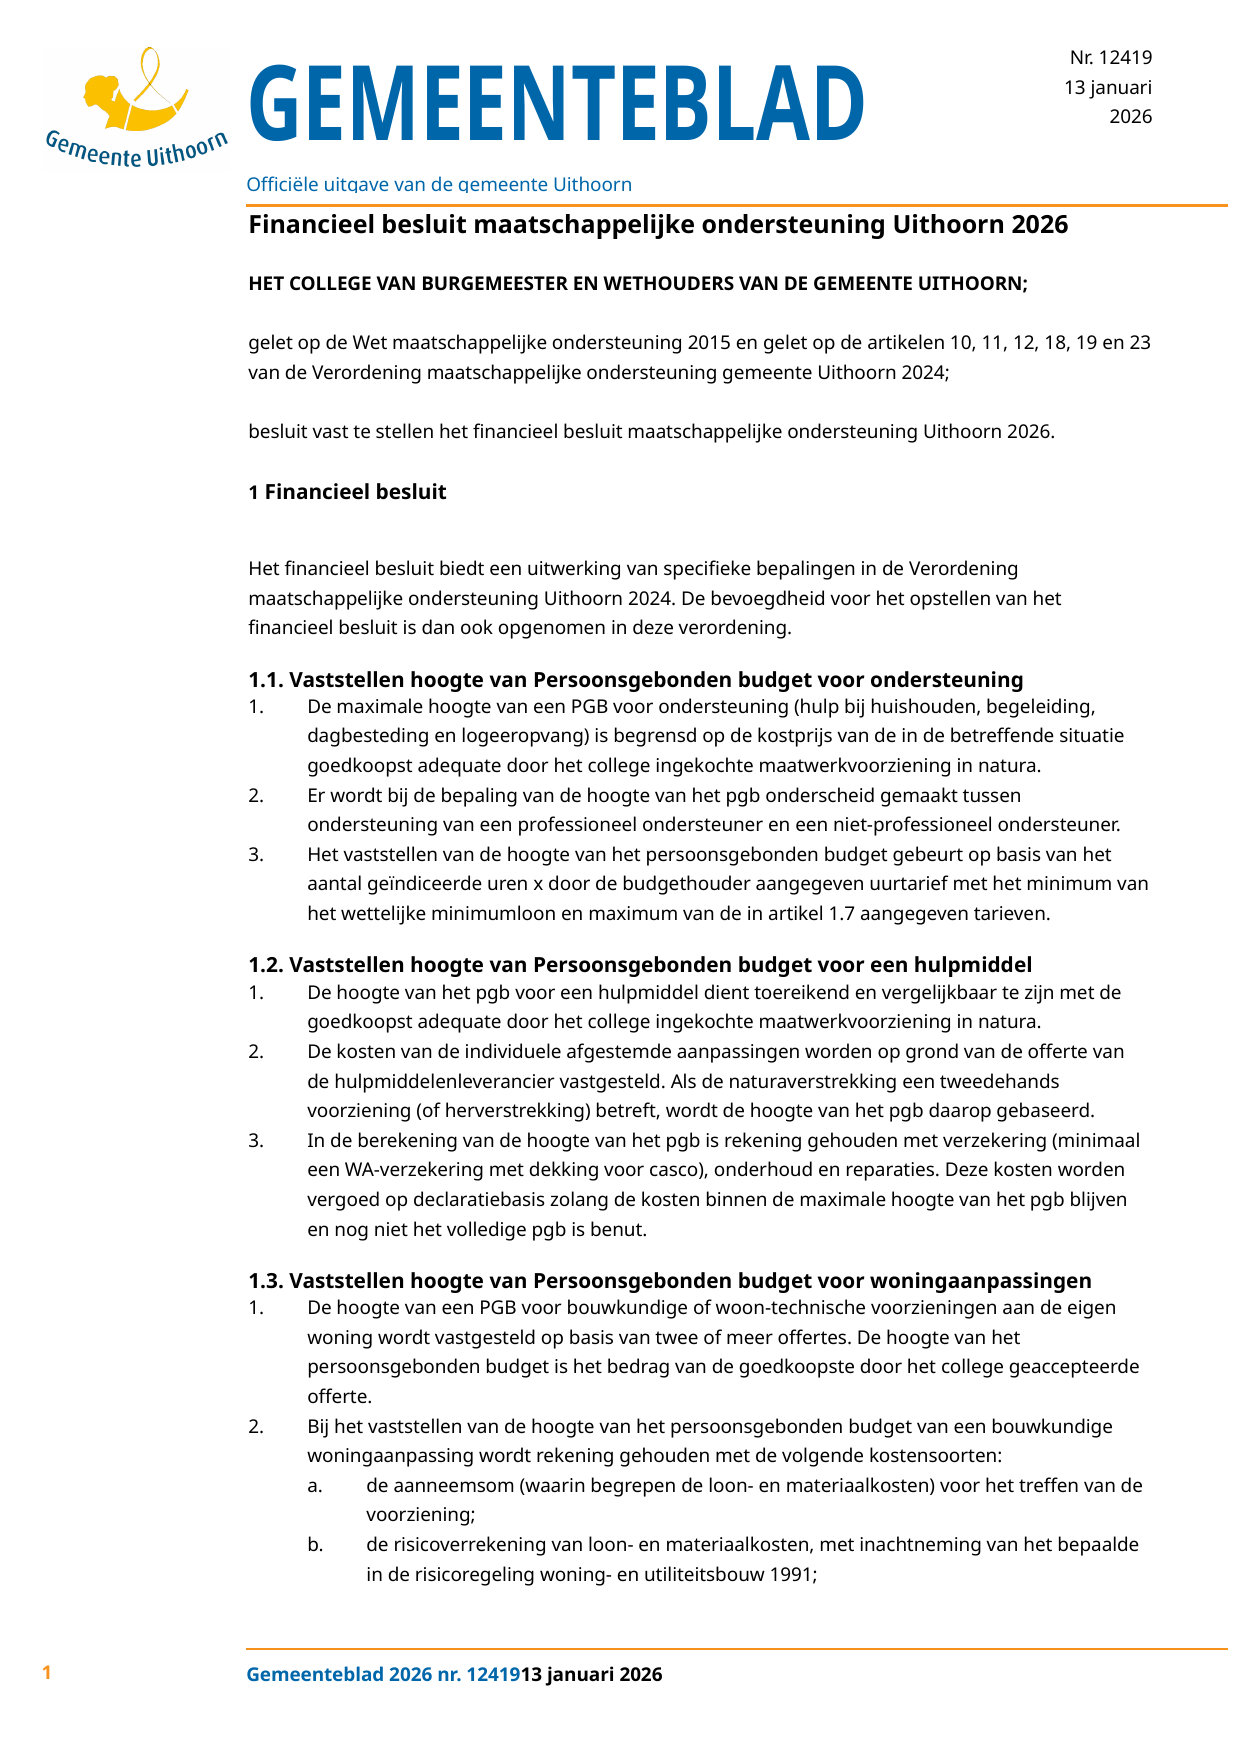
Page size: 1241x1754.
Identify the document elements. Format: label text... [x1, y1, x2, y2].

list De hoogte van een PGB voor bouwkundige of woon-technische voorzieningen aan de eigen woning wordt vastgesteld op basis van twee of meer offertes. De hoogte van het persoonsgebonden budget is het bedrag van de goedkoopste door het college geaccepteerde offerte. [248, 1294, 1152, 1409]
list Het vaststellen van de hoogte van het persoonsgebonden budget gebeurt op basis van het aantal geïndiceerde uren x door de budgethouder aangegeven uurtarief met het minimum van het wettelijke minimumloon en maximum van de in artikel 1.7 aangegeven tarieven. [248, 841, 1152, 926]
list In de berekening van de hoogte van het pgb is rekening gehouden met verzekering (minimaal een WA-verzekering met dekking voor casco), onderhoud en reparaties. Deze kosten worden vergoed op declaratiebasis zolang de kosten binnen de maximale hoogte van het pgb blijven en nog niet het volledige pgb is benut. [248, 1127, 1152, 1241]
text 1.3. Vaststellen hoogte van Persoonsgebonden budget voor woningaanpassingen [248, 1266, 1152, 1294]
text 1.1. Vaststellen hoogte van Persoonsgebonden budget voor ondersteuning [248, 665, 1152, 693]
text Het financieel besluit biedt een uitwerking van specifieke bepalingen in de Verordening maatschappelijke ondersteuning Uithoorn 2024. De bevoegdheid voor het opstellen van het financieel besluit is dan ook opgenomen in deze verordening. [248, 555, 1152, 640]
text gelet op de Wet maatschappelijke ondersteuning 2015 en gelet op de artikelen 10, 11, 12, 18, 19 en 23 van de Verordening maatschappelijke ondersteuning gemeente Uithoorn 2024; [248, 329, 1152, 385]
picture [41, 47, 231, 172]
list Er wordt bij de bepaling van de hoogte van het pgb onderscheid gemaakt tussen ondersteuning van een professioneel ondersteuner en een niet-professioneel ondersteuner. [248, 782, 1152, 837]
text Financieel besluit maatschappelijke ondersteuning Uithoorn 2026 [248, 207, 1152, 241]
list de risicoverrekening van loon- en materiaalkosten, met inachtneming van het bepaalde in de risicoregeling woning- en utiliteitsbouw 1991; [307, 1531, 1152, 1587]
text besluit vast te stellen het financieel besluit maatschappelijke ondersteuning Uithoorn 2026. [248, 418, 1152, 444]
text 1.2. Vaststellen hoogte van Persoonsgebonden budget voor een hulpmiddel [248, 951, 1152, 979]
text HET COLLEGE VAN BURGEMEESTER EN WETHOUDERS VAN DE GEMEENTE UITHOORN; [248, 270, 1152, 296]
list de aanneemsom (waarin begrepen de loon- en materiaalkosten) voor het treffen van de voorziening; [307, 1472, 1152, 1527]
list Bij het vaststellen van de hoogte van het persoonsgebonden budget van een bouwkundige woningaanpassing wordt rekening gehouden met de volgende kostensoorten: [248, 1413, 1152, 1468]
text 1 Financieel besluit [248, 477, 1152, 506]
list De hoogte van het pgb voor een hulpmiddel dient toereikend en vergelijkbaar te zijn met de goedkoopst adequate door het college ingekochte maatwerkvoorziening in natura. [248, 979, 1152, 1034]
list De maximale hoogte van een PGB voor ondersteuning (hulp bij huishouden, begeleiding, dagbesteding en logeeropvang) is begrensd op de kostprijs van de in de betreffende situatie goedkoopst adequate door het college ingekochte maatwerkvoorziening in natura. [248, 693, 1152, 778]
list De kosten van de individuele afgestemde aanpassingen worden op grond van de offerte van de hulpmiddelenleverancier vastgesteld. Als de naturaverstrekking een tweedehands voorziening (of herverstrekking) betreft, wordt de hoogte van het pgb daarop gebaseerd. [248, 1038, 1152, 1123]
